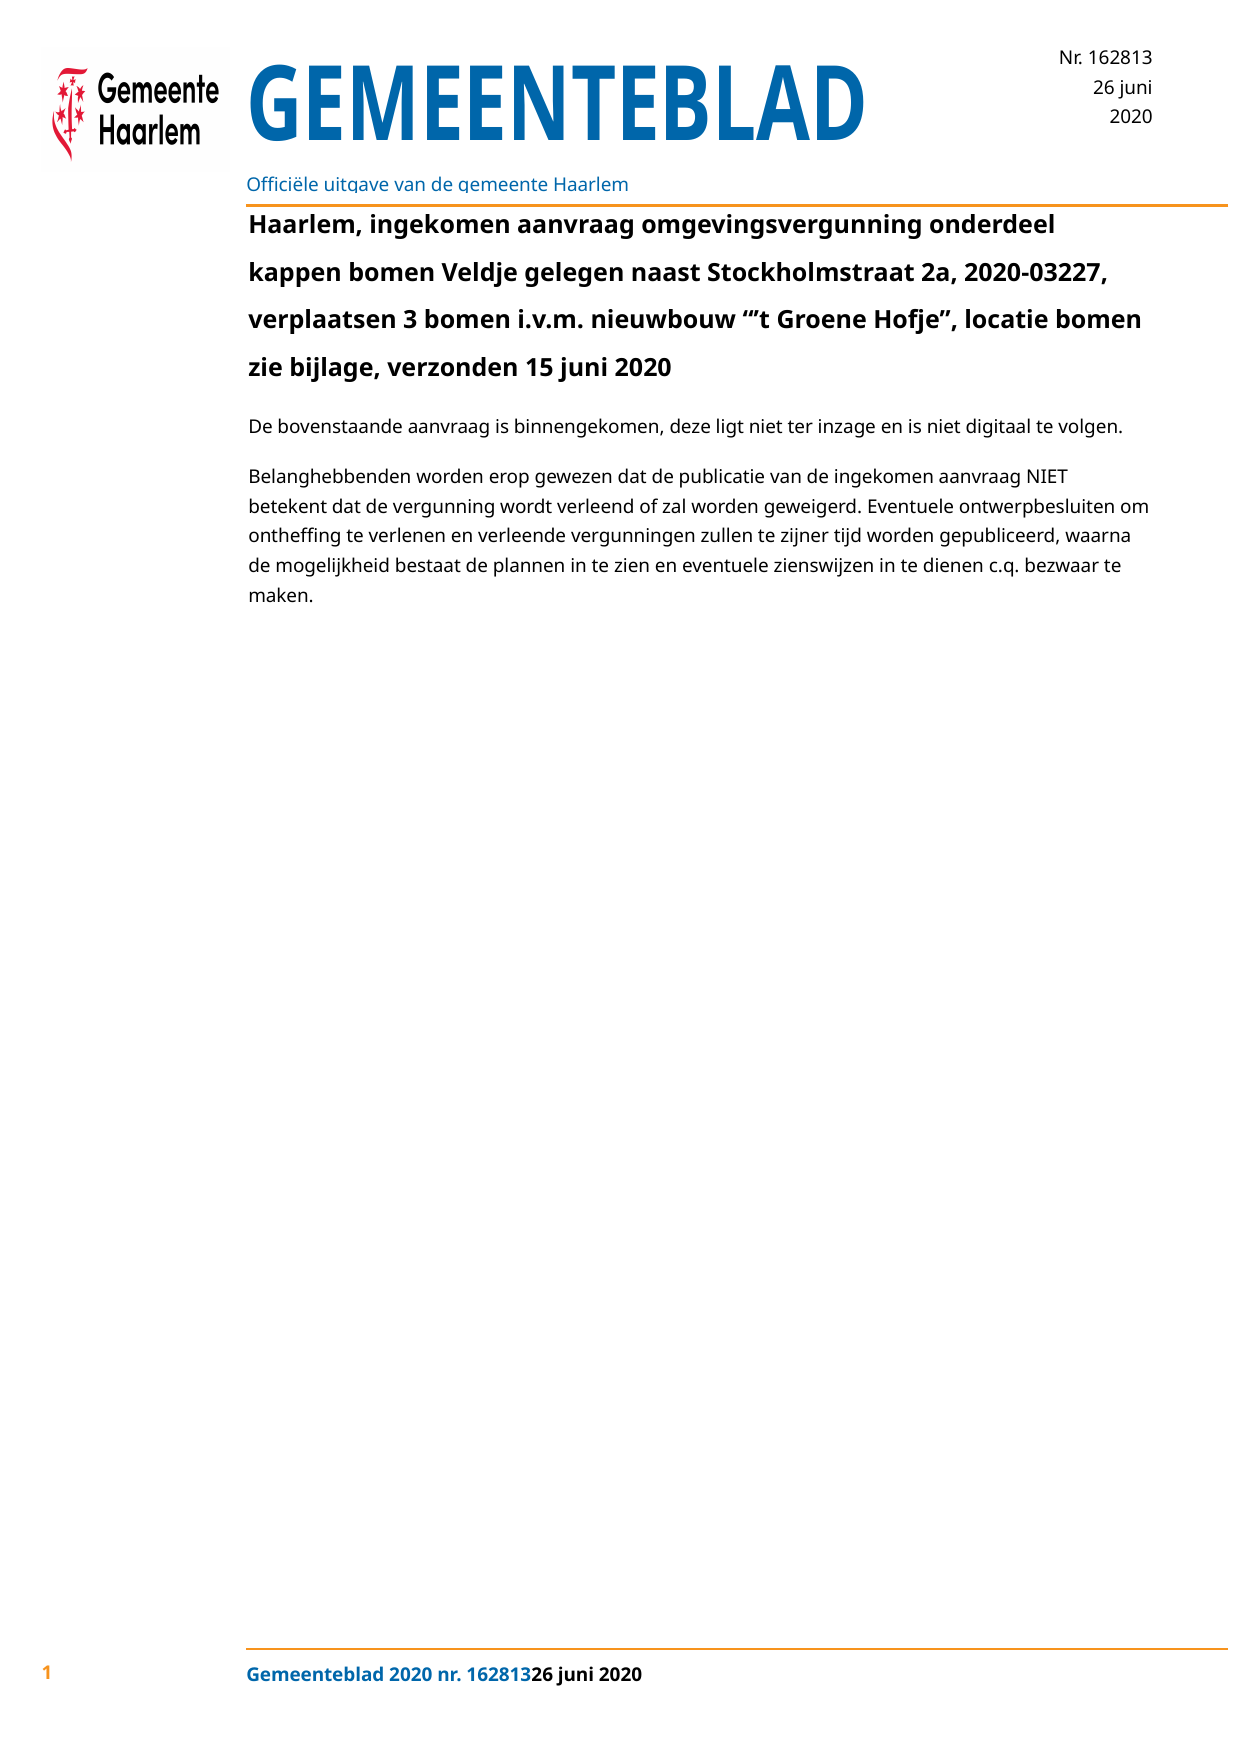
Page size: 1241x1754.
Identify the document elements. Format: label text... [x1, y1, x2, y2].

text Belanghebbenden worden erop gewezen dat de publicatie van de ingekomen aanvraag NIET betekent dat de vergunning wordt verleend of zal worden geweigerd. Eventuele ontwerpbesluiten om ontheffing te verlenen en verleende vergunningen zullen te zijner tijd worden gepubliceerd, waarna de mogelijkheid bestaat de plannen in te zien en eventuele zienswijzen in te dienen c.q. bezwaar te maken. [248, 463, 1152, 608]
text De bovenstaande aanvraag is binnengekomen, deze ligt niet ter inzage en is niet digitaal te volgen. [248, 413, 1152, 439]
picture [41, 47, 231, 172]
text Haarlem, ingekomen aanvraag omgevingsvergunning onderdeel kappen bomen Veldje gelegen naast Stockholmstraat 2a, 2020-03227, verplaatsen 3 bomen i.v.m. nieuwbouw “’t Groene Hofje”, locatie bomen zie bijlage, verzonden 15 juni 2020 [248, 207, 1152, 384]
